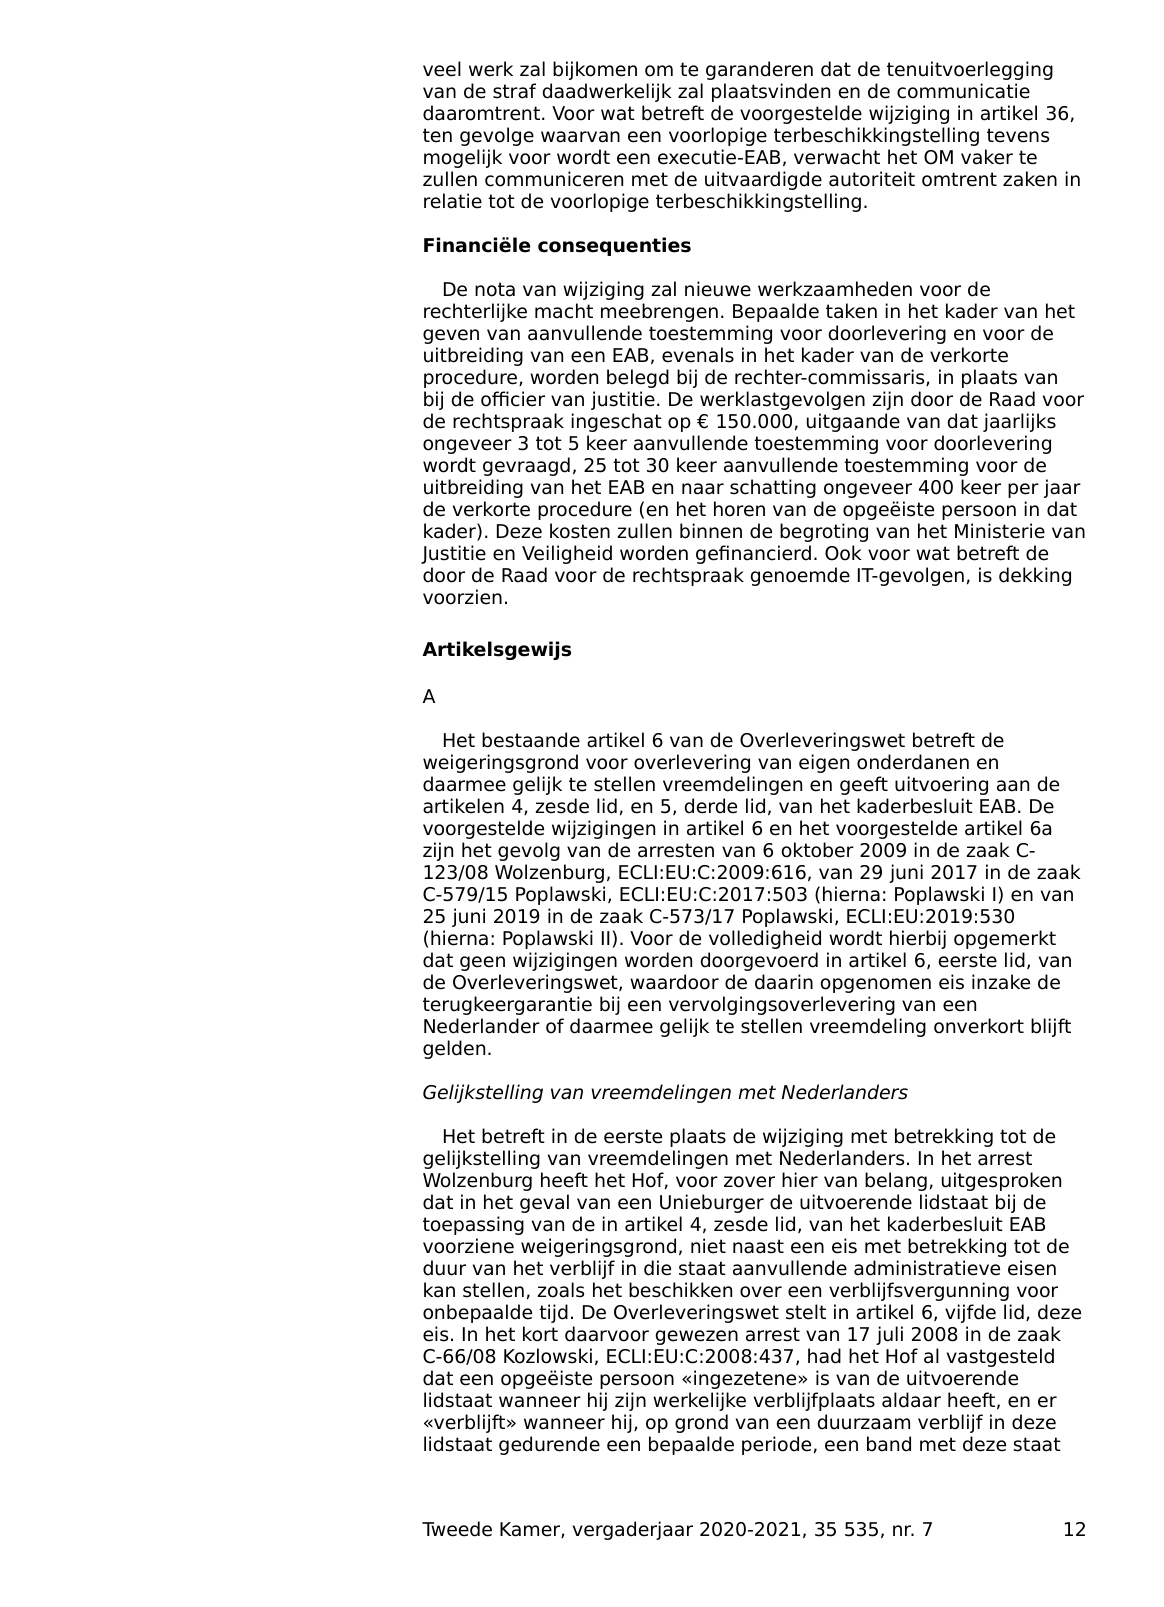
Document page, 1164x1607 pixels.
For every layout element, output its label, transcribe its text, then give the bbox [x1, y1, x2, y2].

subtitle Financiële consequenties [422, 235, 1087, 257]
text Het betreft in de eerste plaats de wijziging met betrekking tot de gelijkstelling van vreemdelingen met Nederlanders. In het arrest Wolzenburg heeft het Hof, voor zover hier van belang, uitgesproken dat in het geval van een Unieburger de uitvoerende lidstaat bij de toepassing van de in artikel 4, zesde lid, van het kaderbesluit EAB voorziene weigeringsgrond, niet naast een eis met betrekking tot de duur van het verblijf in die staat aanvullende administratieve eisen kan stellen, zoals het beschikken over een verblijfsvergunning voor onbepaalde tijd. De Overleveringswet stelt in artikel 6, vijfde lid, deze eis. In het kort daarvoor gewezen arrest van 17 juli 2008 in de zaak C-66/08 Kozlowski, ECLI:EU:C:2008:437, had het Hof al vastgesteld dat een opgeëiste persoon «ingezetene» is van de uitvoerende lidstaat wanneer hij zijn werkelijke verblijfplaats aldaar heeft, en er «verblijft» wanneer hij, op grond van een duurzaam verblijf in deze lidstaat gedurende een bepaalde periode, een band met deze staat [422, 1126, 1087, 1456]
subtitle Artikelsgewijs [422, 639, 1087, 661]
text veel werk zal bijkomen om te garanderen dat de tenuitvoerlegging van de straf daadwerkelijk zal plaatsvinden en de communicatie daaromtrent. Voor wat betreft de voorgestelde wijziging in artikel 36, ten gevolge waarvan een voorlopige terbeschikkingstelling tevens mogelijk voor wordt een executie-EAB, verwacht het OM vaker te zullen communiceren met de uitvaardigde autoriteit omtrent zaken in relatie tot de voorlopige terbeschikkingstelling. [422, 59, 1087, 213]
subtitle Gelijkstelling van vreemdelingen met Nederlanders [422, 1082, 1087, 1104]
text Het bestaande artikel 6 van de Overleveringswet betreft de weigeringsgrond voor overlevering van eigen onderdanen en daarmee gelijk te stellen vreemdelingen en geeft uitvoering aan de artikelen 4, zesde lid, en 5, derde lid, van het kaderbesluit EAB. De voorgestelde wijzigingen in artikel 6 en het voorgestelde artikel 6a zijn het gevolg van de arresten van 6 oktober 2009 in de zaak C-123/08 Wolzenburg, ECLI:EU:C:2009:616, van 29 juni 2017 in de zaak C-579/15 Poplawski, ECLI:EU:C:2017:503 (hierna: Poplawski I) en van 25 juni 2019 in de zaak C-573/17 Poplawski, ECLI:EU:2019:530 (hierna: Poplawski II). Voor de volledigheid wordt hierbij opgemerkt dat geen wijzigingen worden doorgevoerd in artikel 6, eerste lid, van de Overleveringswet, waardoor de daarin opgenomen eis inzake de terugkeergarantie bij een vervolgingsoverlevering van een Nederlander of daarmee gelijk te stellen vreemdeling onverkort blijft gelden. [422, 730, 1087, 1060]
text De nota van wijziging zal nieuwe werkzaamheden voor de rechterlijke macht meebrengen. Bepaalde taken in het kader van het geven van aanvullende toestemming voor doorlevering en voor de uitbreiding van een EAB, evenals in het kader van de verkorte procedure, worden belegd bij de rechter-commissaris, in plaats van bij de officier van justitie. De werklastgevolgen zijn door de Raad voor de rechtspraak ingeschat op € 150.000, uitgaande van dat jaarlijks ongeveer 3 tot 5 keer aanvullende toestemming voor doorlevering wordt gevraagd, 25 tot 30 keer aanvullende toestemming voor de uitbreiding van het EAB en naar schatting ongeveer 400 keer per jaar de verkorte procedure (en het horen van de opgeëiste persoon in dat kader). Deze kosten zullen binnen de begroting van het Ministerie van Justitie en Veiligheid worden gefinancierd. Ook voor wat betreft de door de Raad voor de rechtspraak genoemde IT-gevolgen, is dekking voorzien. [422, 279, 1087, 609]
subtitle A [422, 686, 1087, 708]
